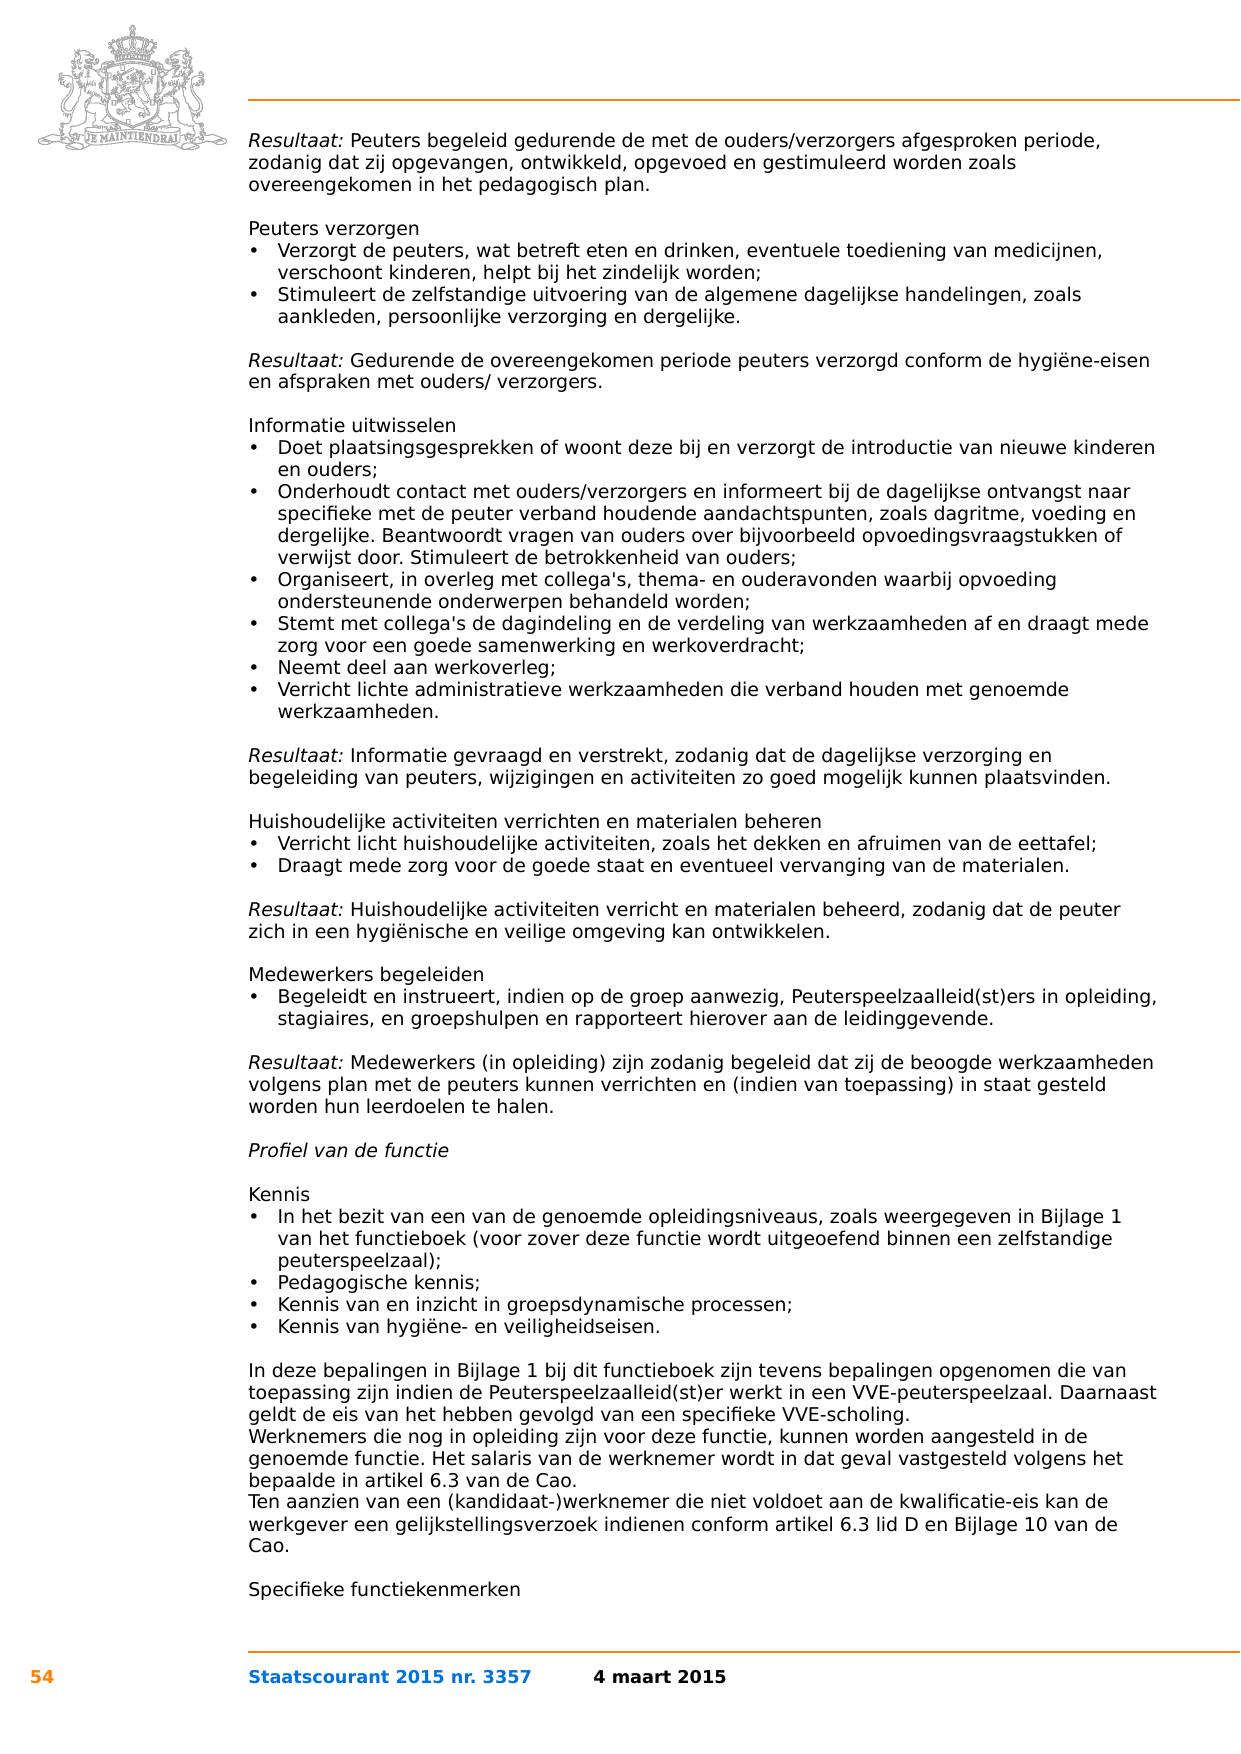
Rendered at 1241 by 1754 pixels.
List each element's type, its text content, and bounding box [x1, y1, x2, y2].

text • Verricht licht huishoudelijke activiteiten, zoals het dekken en afruimen van de eettafel; [248, 833, 1163, 855]
text • Organiseert, in overleg met collega's, thema- en ouderavonden waarbij opvoeding ondersteunende onderwerpen behandeld worden; [248, 569, 1163, 613]
text Peuters verzorgen [248, 218, 1163, 240]
text In deze bepalingen in Bijlage 1 bij dit functieboek zijn tevens bepalingen opgenomen die van toepassing zijn indien de Peuterspeelzaalleid(st)er werkt in een VVE-peuterspeelzaal. Daarnaast geldt de eis van het hebben gevolgd van een specifieke VVE-scholing. [248, 1359, 1163, 1426]
text Resultaat: Peuters begeleid gedurende de met de ouders/verzorgers afgesproken periode, zodanig dat zij opgevangen, ontwikkeld, opgevoed en gestimuleerd worden zoals overeengekomen in het pedagogisch plan. [248, 130, 1163, 196]
text Ten aanzien van een (kandidaat-)werknemer die niet voldoet aan de kwalificatie-eis kan de werkgever een gelijkstellingsverzoek indienen conform artikel 6.3 lid D en Bijlage 10 van de Cao. [248, 1491, 1163, 1557]
text Werknemers die nog in opleiding zijn voor deze functie, kunnen worden aangesteld in de genoemde functie. Het salaris van de werknemer wordt in dat geval vastgesteld volgens het bepaalde in artikel 6.3 van de Cao. [248, 1426, 1163, 1491]
text • Stimuleert de zelfstandige uitvoering van de algemene dagelijkse handelingen, zoals aankleden, persoonlijke verzorging en dergelijke. [248, 284, 1163, 328]
text Profiel van de functie [248, 1140, 1163, 1162]
text Medewerkers begeleiden [248, 964, 1163, 986]
text • Doet plaatsingsgesprekken of woont deze bij en verzorgt de introductie van nieuwe kinderen en ouders; [248, 437, 1163, 481]
text Specifieke functiekenmerken [248, 1579, 1163, 1601]
text • Verricht lichte administratieve werkzaamheden die verband houden met genoemde werkzaamheden. [248, 679, 1163, 723]
text • Neemt deel aan werkoverleg; [248, 657, 1163, 679]
text • Begeleidt en instrueert, indien op de groep aanwezig, Peuterspeelzaalleid(st)ers in opleiding, stagiaires, en groepshulpen en rapporteert hierover aan de leidinggevende. [248, 986, 1163, 1030]
text Resultaat: Informatie gevraagd en verstrekt, zodanig dat de dagelijkse verzorging en begeleiding van peuters, wijzigingen en activiteiten zo goed mogelijk kunnen plaatsvinden. [248, 745, 1163, 789]
text Resultaat: Gedurende de overeengekomen periode peuters verzorgd conform de hygiëne-eisen en afspraken met ouders/ verzorgers. [248, 349, 1163, 393]
text Resultaat: Huishoudelijke activiteiten verricht en materialen beheerd, zodanig dat de peuter zich in een hygiënische en veilige omgeving kan ontwikkelen. [248, 898, 1163, 942]
text Informatie uitwisselen [248, 415, 1163, 437]
text Resultaat: Medewerkers (in opleiding) zijn zodanig begeleid dat zij de beoogde werkzaamheden volgens plan met de peuters kunnen verrichten en (indien van toepassing) in staat gesteld worden hun leerdoelen te halen. [248, 1052, 1163, 1118]
text Kennis [248, 1184, 1163, 1206]
text • Draagt mede zorg voor de goede staat en eventueel vervanging van de materialen. [248, 855, 1163, 877]
text • Stemt met collega's de dagindeling en de verdeling van werkzaamheden af en draagt mede zorg voor een goede samenwerking en werkoverdracht; [248, 613, 1163, 657]
text • Onderhoudt contact met ouders/verzorgers en informeert bij de dagelijkse ontvangst naar specifieke met de peuter verband houdende aandachtspunten, zoals dagritme, voeding en dergelijke. Beantwoordt vragen van ouders over bijvoorbeeld opvoedingsvraagstukken of verwijst door. Stimuleert de betrokkenheid van ouders; [248, 481, 1163, 569]
text • Kennis van hygiëne- en veiligheidseisen. [248, 1316, 1163, 1338]
text Huishoudelijke activiteiten verrichten en materialen beheren [248, 811, 1163, 833]
picture [38, 25, 227, 150]
text • Kennis van en inzicht in groepsdynamische processen; [248, 1294, 1163, 1316]
text • Pedagogische kennis; [248, 1272, 1163, 1294]
text • In het bezit van een van de genoemde opleidingsniveaus, zoals weergegeven in Bijlage 1 van het functieboek (voor zover deze functie wordt uitgeoefend binnen een zelfstandige peuterspeelzaal); [248, 1206, 1163, 1272]
text • Verzorgt de peuters, wat betreft eten en drinken, eventuele toediening van medicijnen, verschoont kinderen, helpt bij het zindelijk worden; [248, 240, 1163, 284]
